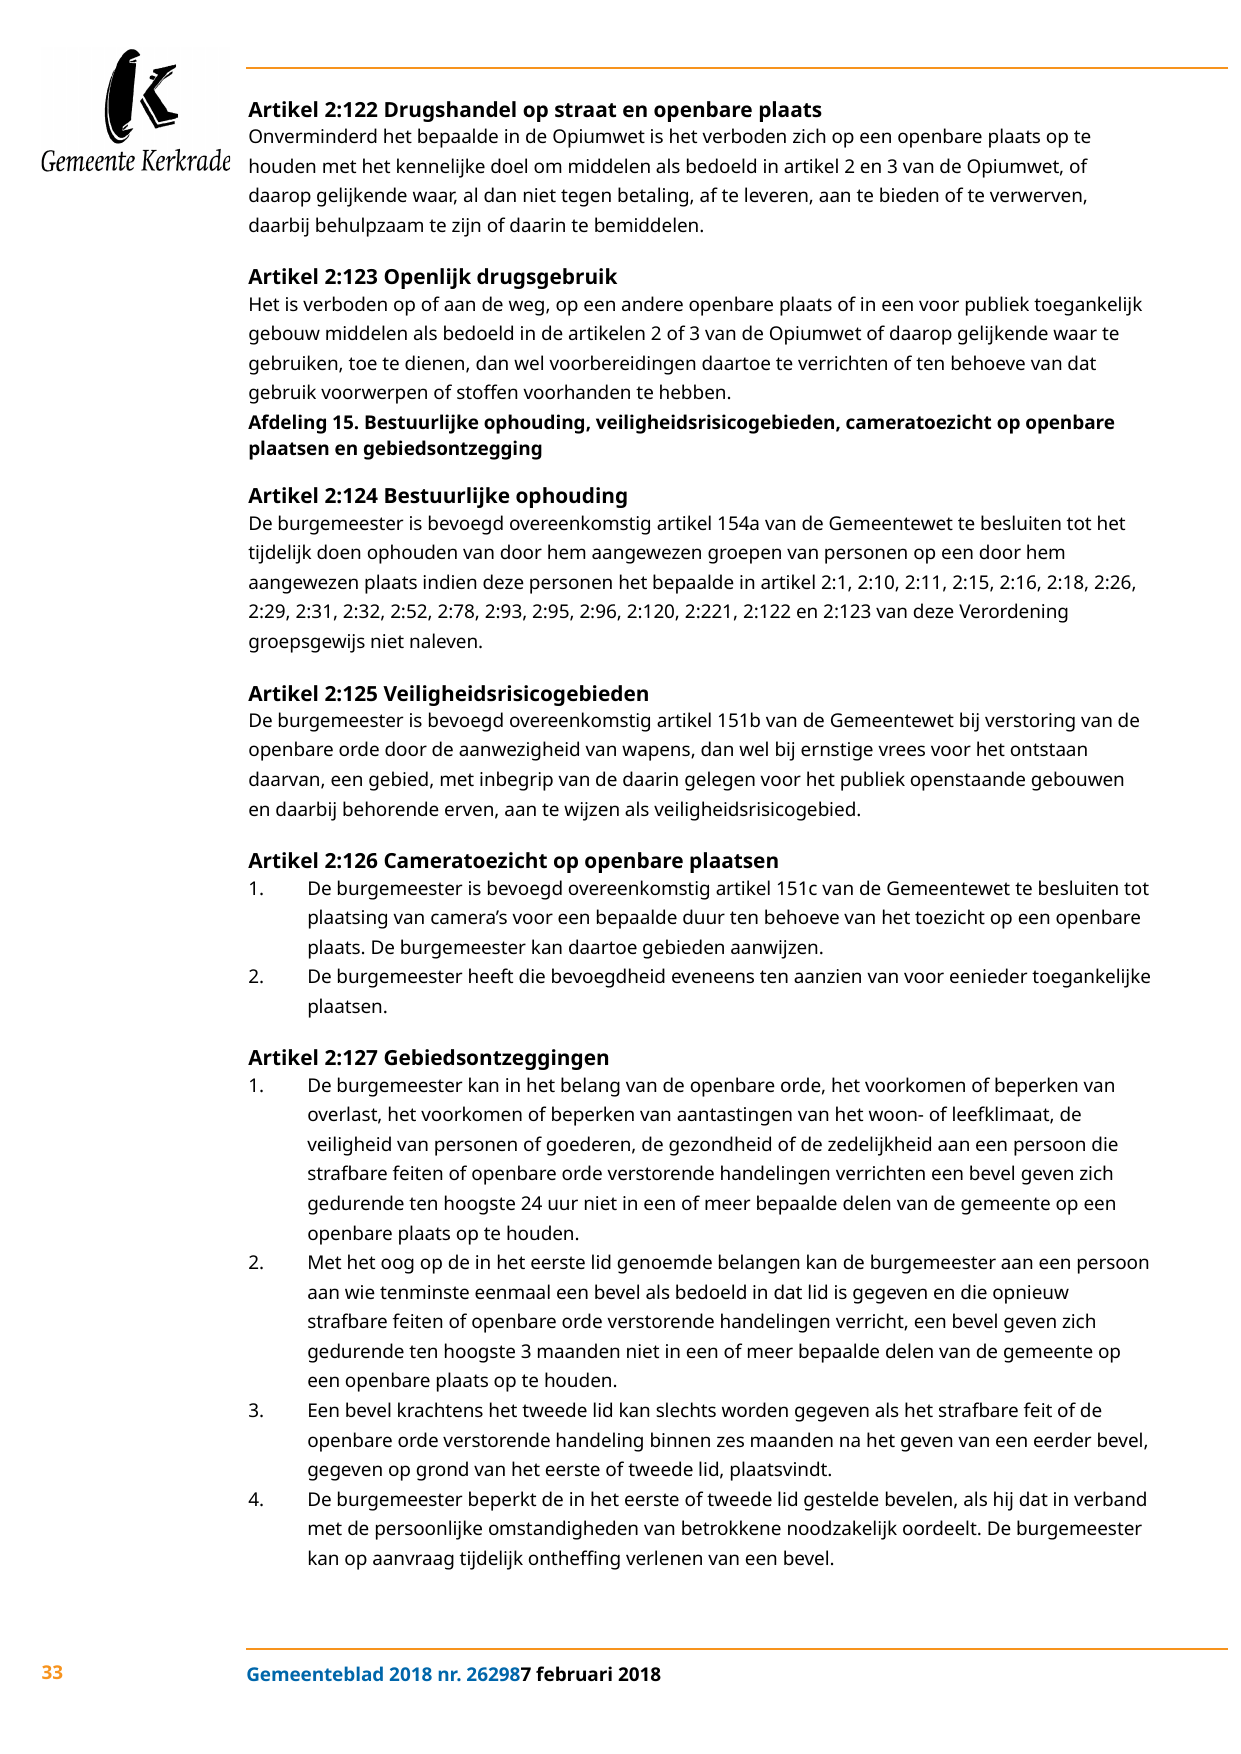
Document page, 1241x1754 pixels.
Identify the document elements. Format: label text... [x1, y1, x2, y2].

list De burgemeester is bevoegd overeenkomstig artikel 151c van de Gemeentewet te besluiten tot plaatsing van camera’s voor een bepaalde duur ten behoeve van het toezicht op een openbare plaats. De burgemeester kan daartoe gebieden aanwijzen. [248, 875, 1152, 959]
text De burgemeester is bevoegd overeenkomstig artikel 151b van de Gemeentewet bij verstoring van de openbare orde door de aanwezigheid van wapens, dan wel bij ernstige vrees voor het ontstaan daarvan, een gebied, met inbegrip van de daarin gelegen voor het publiek openstaande gebouwen en daarbij behorende erven, aan te wijzen als veiligheidsrisicogebied. [248, 707, 1152, 822]
text Artikel 2:126 Cameratoezicht op openbare plaatsen [248, 846, 1152, 875]
text De burgemeester is bevoegd overeenkomstig artikel 154a van de Gemeentewet te besluiten tot het tijdelijk doen ophouden van door hem aangewezen groepen van personen op een door hem aangewezen plaats indien deze personen het bepaalde in artikel 2:1, 2:10, 2:11, 2:15, 2:16, 2:18, 2:26, 2:29, 2:31, 2:32, 2:52, 2:78, 2:93, 2:95, 2:96, 2:120, 2:221, 2:122 en 2:123 van deze Verordening groepsgewijs niet naleven. [248, 510, 1152, 654]
text Artikel 2:124 Bestuurlijke ophouding [248, 481, 1152, 510]
list De burgemeester heeft die bevoegdheid eveneens ten aanzien van voor eenieder toegankelijke plaatsen. [248, 963, 1152, 1019]
list De burgemeester beperkt de in het eerste of tweede lid gestelde bevelen, als hij dat in verband met de persoonlijke omstandigheden van betrokkene noodzakelijk oordeelt. De burgemeester kan op aanvraag tijdelijk ontheffing verlenen van een bevel. [248, 1486, 1152, 1571]
text Artikel 2:123 Openlijk drugsgebruik [248, 262, 1152, 291]
text Artikel 2:125 Veiligheidsrisicogebieden [248, 679, 1152, 707]
text Onverminderd het bepaalde in de Opiumwet is het verboden zich op een openbare plaats op te houden met het kennelijke doel om middelen als bedoeld in artikel 2 en 3 van de Opiumwet, of daarop gelijkende waar, al dan niet tegen betaling, af te leveren, aan te bieden of te verwerven, daarbij behulpzaam te zijn of daarin te bemiddelen. [248, 123, 1152, 238]
list Een bevel krachtens het tweede lid kan slechts worden gegeven als het strafbare feit of de openbare orde verstorende handeling binnen zes maanden na het geven van een eerder bevel, gegeven op grond van het eerste of tweede lid, plaatsvindt. [248, 1397, 1152, 1482]
list Met het oog op de in het eerste lid genoemde belangen kan de burgemeester aan een persoon aan wie tenminste eenmaal een bevel als bedoeld in dat lid is gegeven en die opnieuw strafbare feiten of openbare orde verstorende handelingen verricht, een bevel geven zich gedurende ten hoogste 3 maanden niet in een of meer bepaalde delen van de gemeente op een openbare plaats op te houden. [248, 1249, 1152, 1393]
text Artikel 2:127 Gebiedsontzeggingen [248, 1043, 1152, 1072]
text Het is verboden op of aan de weg, op een andere openbare plaats of in een voor publiek toegankelijk gebouw middelen als bedoeld in de artikelen 2 of 3 van de Opiumwet of daarop gelijkende waar te gebruiken, toe te dienen, dan wel voorbereidingen daartoe te verrichten of ten behoeve van dat gebruik voorwerpen of stoffen voorhanden te hebben. [248, 291, 1152, 405]
list De burgemeester kan in het belang van de openbare orde, het voorkomen of beperken van overlast, het voorkomen of beperken van aantastingen van het woon- of leefklimaat, de veiligheid van personen of goederen, de gezondheid of de zedelijkheid aan een persoon die strafbare feiten of openbare orde verstorende handelingen verrichten een bevel geven zich gedurende ten hoogste 24 uur niet in een of meer bepaalde delen van de gemeente op een openbare plaats op te houden. [248, 1072, 1152, 1246]
picture [41, 47, 231, 172]
text Afdeling 15. Bestuurlijke ophouding, veiligheidsrisicogebieden, cameratoezicht op openbare plaatsen en gebiedsontzegging [248, 409, 1152, 461]
text Artikel 2:122 Drugshandel op straat en openbare plaats [248, 95, 1152, 123]
